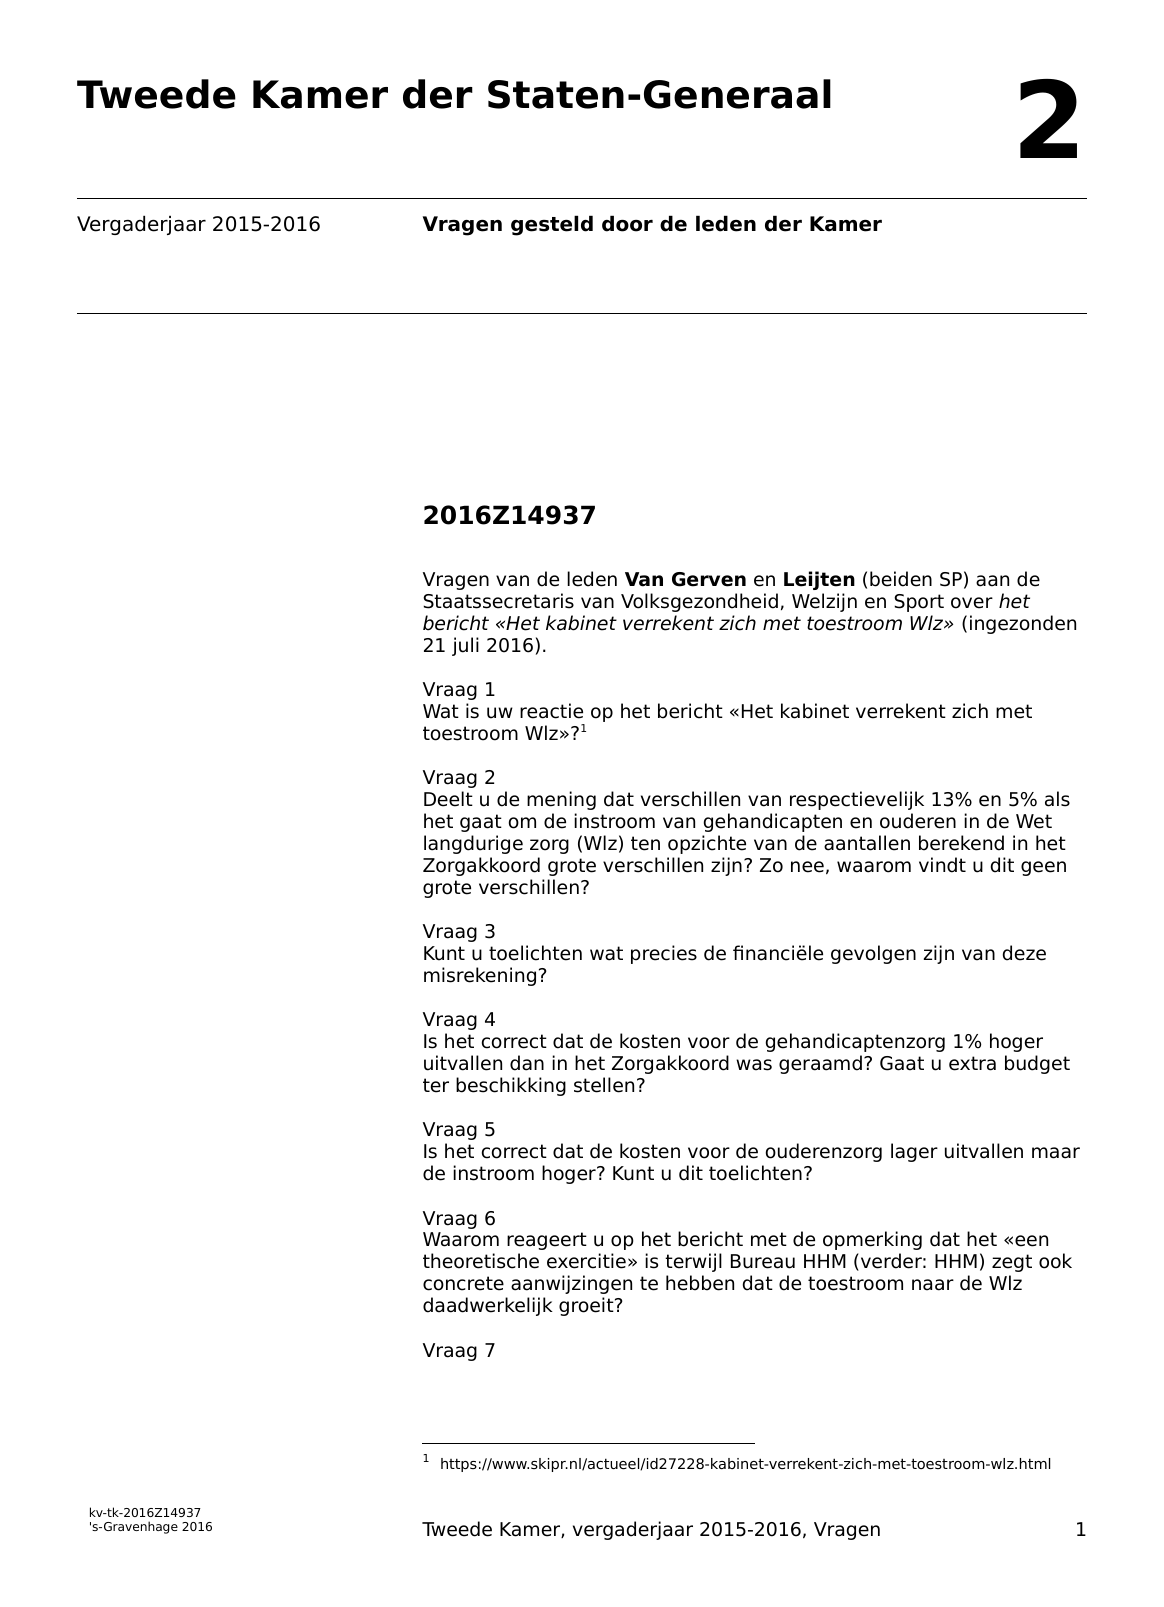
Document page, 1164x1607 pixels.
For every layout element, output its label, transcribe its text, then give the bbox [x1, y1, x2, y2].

text Vraag 4 [422, 1009, 1087, 1031]
table_header 2 [886, 59, 1087, 198]
text Is het correct dat de kosten voor de ouderenzorg lager uitvallen maar de instroom hoger? Kunt u dit toelichten? [422, 1141, 1087, 1185]
text 's-Gravenhage 2016 [88, 1520, 323, 1534]
text Vragen van de leden Van Gerven en Leijten (beiden SP) aan de Staatssecretaris van Volksgezondheid, Welzijn en Sport over het bericht «Het kabinet verrekent zich met toestroom Wlz» (ingezonden 21 juli 2016). [422, 569, 1087, 657]
text 2016Z14937 [422, 501, 1087, 531]
text Vraag 6 [422, 1207, 1087, 1229]
text Vraag 2 [422, 767, 1087, 789]
text Kunt u toelichten wat precies de financiële gevolgen zijn van deze misrekening? [422, 943, 1087, 987]
text https://www.skipr.nl/actueel/id27228-kabinet-verrekent-zich-met-toestroom-wlz.html [422, 1452, 1087, 1474]
table_header Tweede Kamer der Staten-Generaal [77, 59, 886, 198]
text Wat is uw reactie op het bericht «Het kabinet verrekent zich met toestroom Wlz»? [422, 701, 1087, 745]
text Deelt u de mening dat verschillen van respectievelijk 13% en 5% als het gaat om de instroom van gehandicapten en ouderen in de Wet langdurige zorg (Wlz) ten opzichte van de aantallen berekend in het Zorgakkoord grote verschillen zijn? Zo nee, waarom vindt u dit geen grote verschillen? [422, 789, 1087, 899]
table_cell Vragen gesteld door de leden der Kamer [422, 199, 1087, 313]
text Vraag 1 [422, 679, 1087, 701]
text Vraag 5 [422, 1119, 1087, 1141]
text kv-tk-2016Z14937 [88, 1506, 323, 1520]
text Vraag 7 [422, 1339, 1087, 1361]
text Vraag 3 [422, 921, 1087, 943]
table_cell Vergaderjaar 2015-2016 [77, 199, 422, 313]
text Waarom reageert u op het bericht met de opmerking dat het «een theoretische exercitie» is terwijl Bureau HHM (verder: HHM) zegt ook concrete aanwijzingen te hebben dat de toestroom naar de Wlz daadwerkelijk groeit? [422, 1229, 1087, 1317]
text Is het correct dat de kosten voor de gehandicaptenzorg 1% hoger uitvallen dan in het Zorgakkoord was geraamd? Gaat u extra budget ter beschikking stellen? [422, 1031, 1087, 1097]
